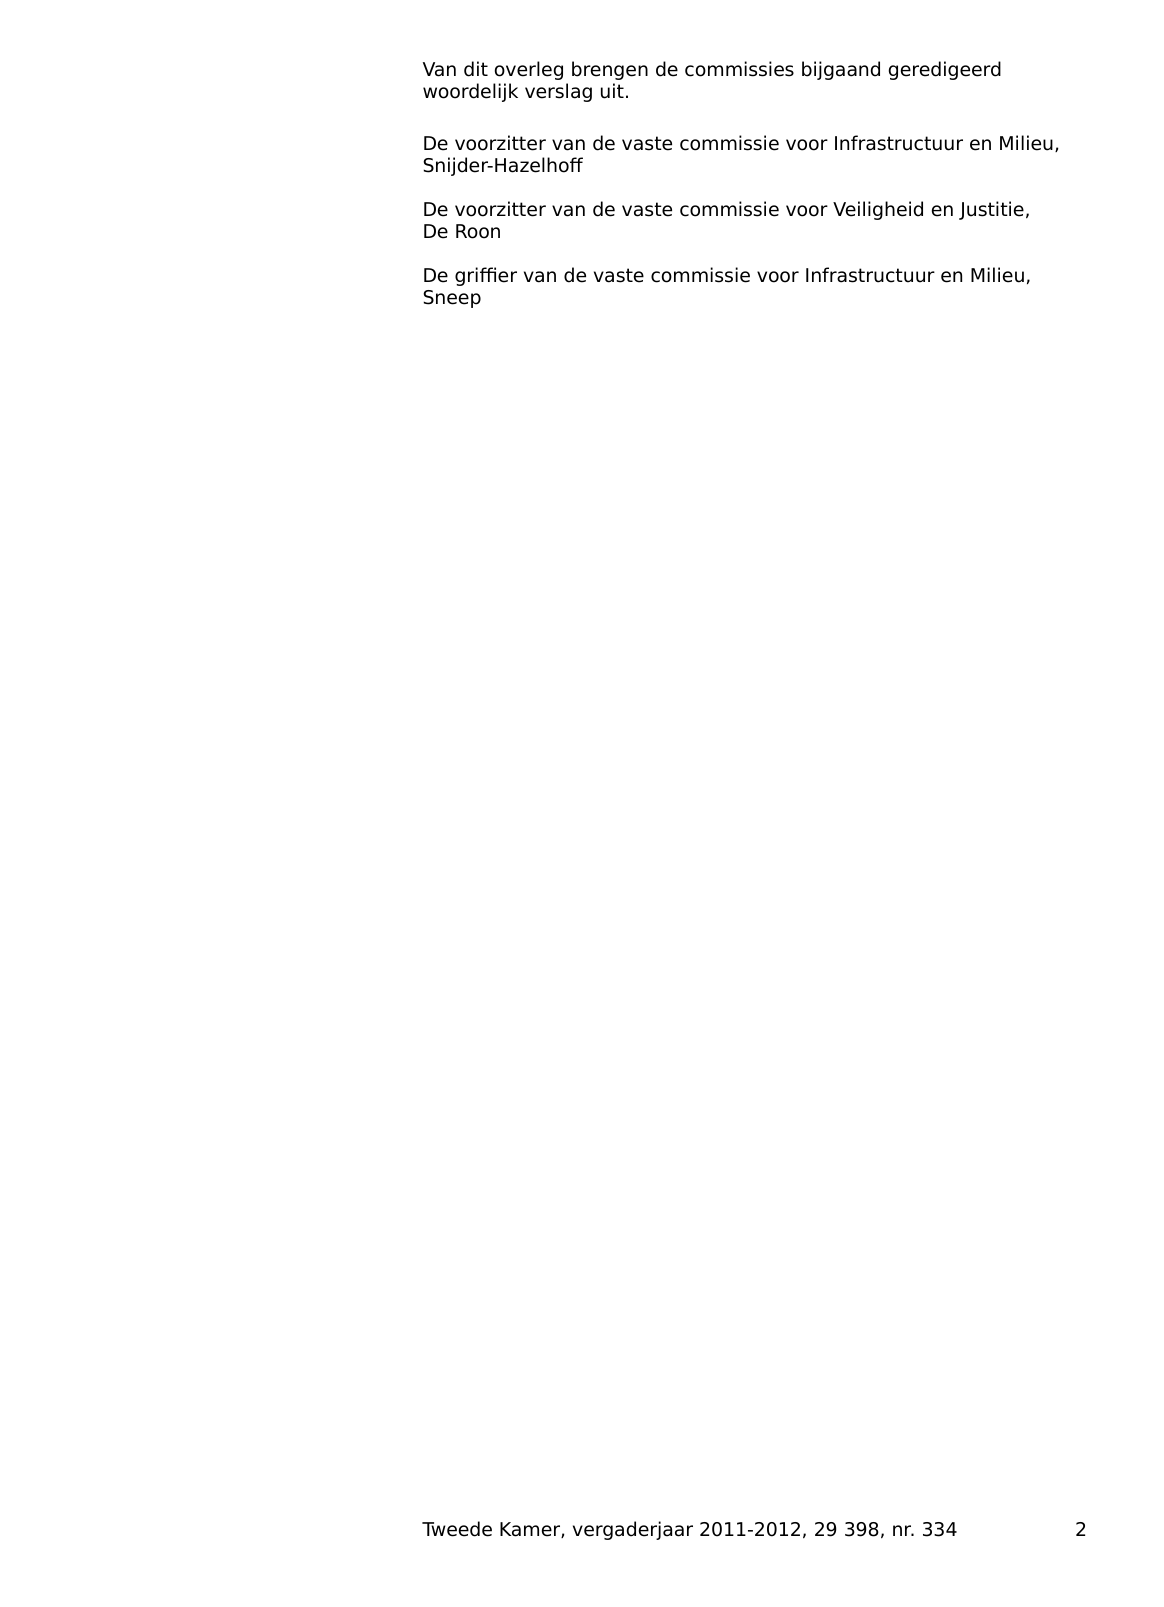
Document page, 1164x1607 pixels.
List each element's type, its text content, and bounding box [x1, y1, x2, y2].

text De griffier van de vaste commissie voor Infrastructuur en Milieu, Sneep [422, 265, 1087, 309]
text De voorzitter van de vaste commissie voor Infrastructuur en Milieu, Snijder-Hazelhoff [422, 133, 1087, 177]
text Van dit overleg brengen de commissies bijgaand geredigeerd woordelijk verslag uit. [422, 59, 1087, 103]
text De voorzitter van de vaste commissie voor Veiligheid en Justitie, De Roon [422, 199, 1087, 243]
